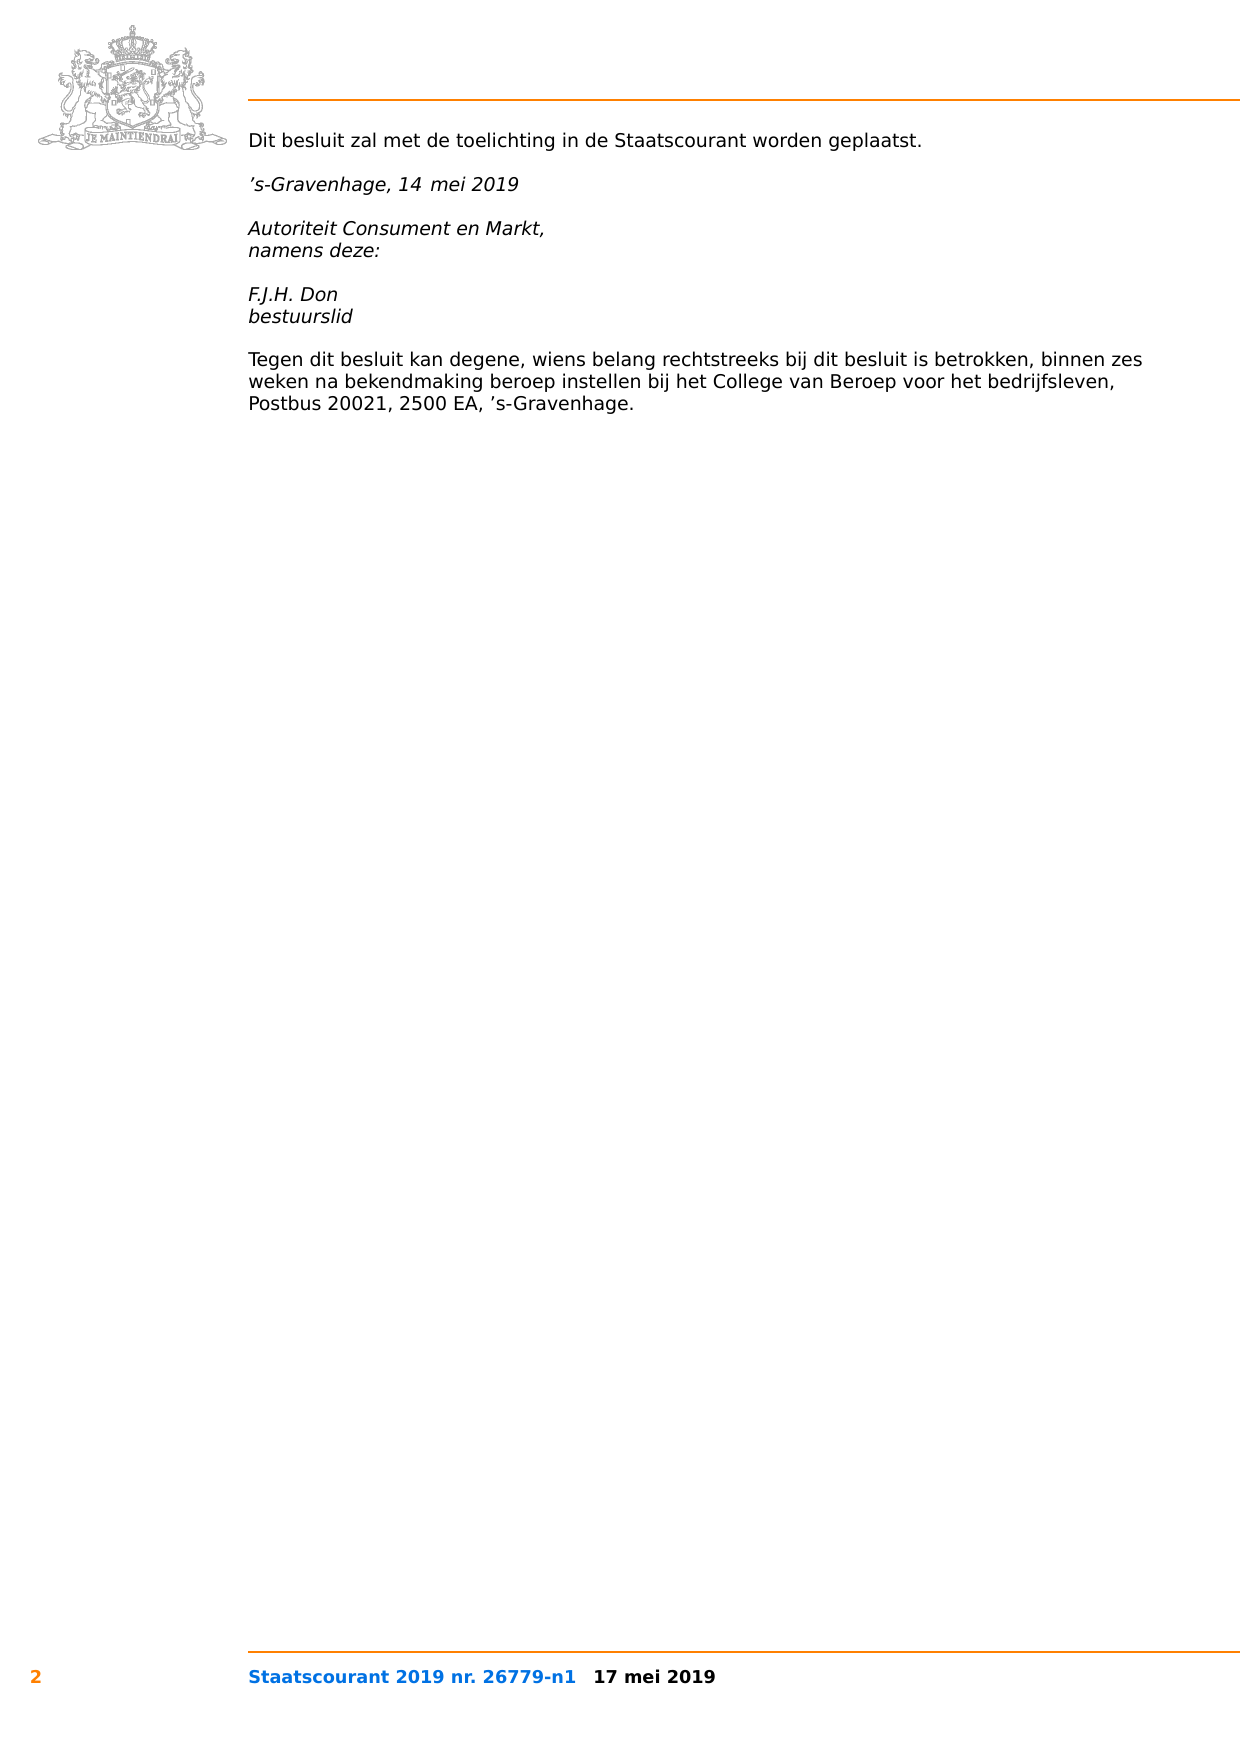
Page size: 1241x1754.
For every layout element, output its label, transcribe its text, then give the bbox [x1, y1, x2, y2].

text Dit besluit zal met de toelichting in de Staatscourant worden geplaatst. [248, 130, 1163, 152]
picture [38, 25, 227, 150]
text Tegen dit besluit kan degene, wiens belang rechtstreeks bij dit besluit is betrokken, binnen zes weken na bekendmaking beroep instellen bij het College van Beroep voor het bedrijfsleven, Postbus 20021, 2500 EA, ’s-Gravenhage. [248, 349, 1163, 415]
text Autoriteit Consument en Markt, namens deze: F.J.H. Don bestuurslid [248, 218, 1163, 327]
text ’s-Gravenhage, 14 mei 2019 [248, 174, 1163, 196]
